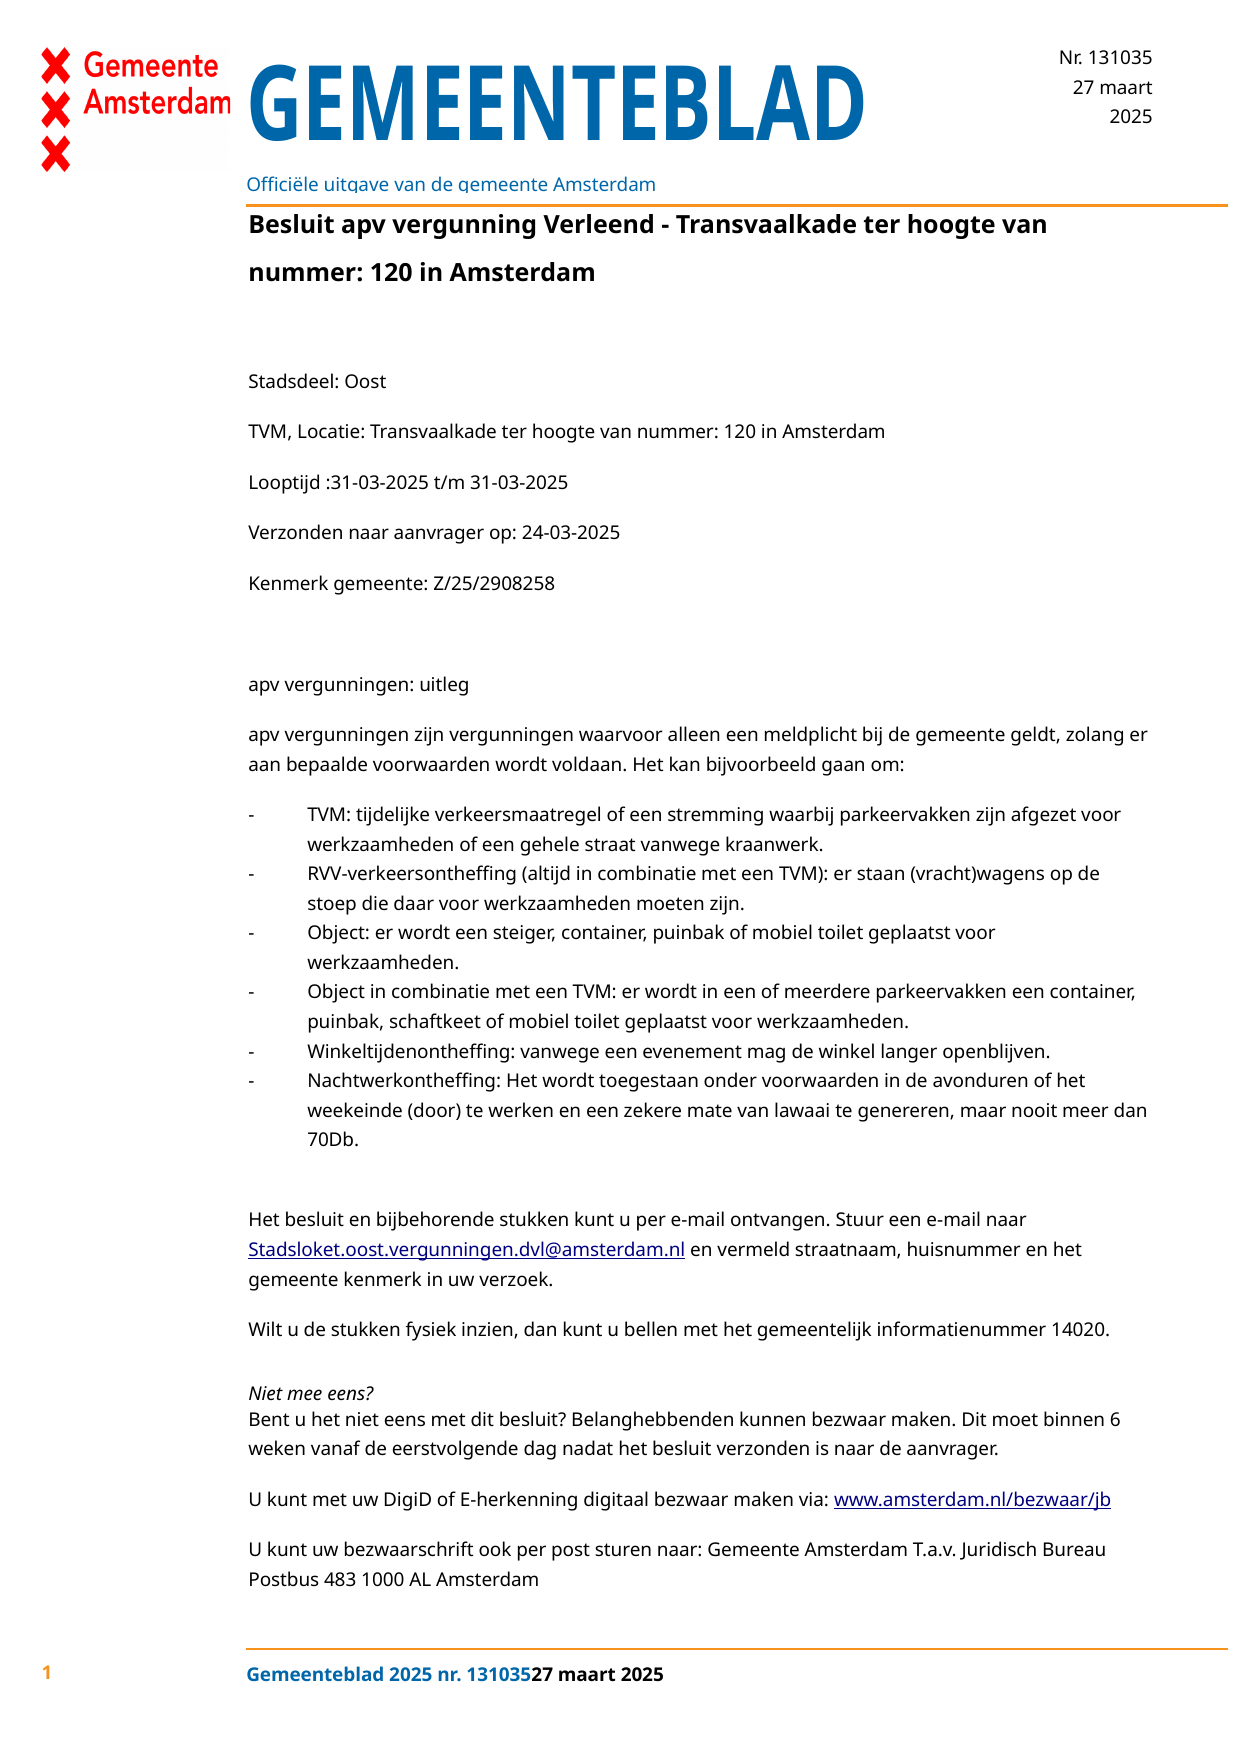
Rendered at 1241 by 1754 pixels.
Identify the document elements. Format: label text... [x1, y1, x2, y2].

list Nachtwerkontheffing: Het wordt toegestaan onder voorwaarden in de avonduren of het weekeinde (door) te werken en een zekere mate van lawaai te genereren, maar nooit meer dan 70Db. [248, 1067, 1152, 1152]
text Verzonden naar aanvrager op: 24-03-2025 [248, 519, 1152, 545]
text Kenmerk gemeente: Z/25/2908258 [248, 570, 1152, 596]
list Winkeltijdenontheffing: vanwege een evenement mag de winkel langer openblijven. [248, 1038, 1152, 1064]
text Bent u het niet eens met dit besluit? Belanghebbenden kunnen bezwaar maken. Dit moet binnen 6 weken vanaf de eerstvolgende dag nadat het besluit verzonden is naar de aanvrager. [248, 1406, 1152, 1461]
text apv vergunningen: uitleg [248, 671, 1152, 697]
text U kunt uw bezwaarschrift ook per post sturen naar: Gemeente Amsterdam T.a.v. Juridisch Bureau Postbus 483 1000 AL Amsterdam [248, 1536, 1152, 1592]
text Stadsdeel: Oost [248, 368, 1152, 394]
picture [41, 47, 231, 172]
text Het besluit en bijbehorende stukken kunt u per e-mail ontvangen. Stuur een e-mail naar Stadsloket.oost.vergunningen.dvl@amsterdam.nl en vermeld straatnaam, huisnummer en het gemeente kenmerk in uw verzoek. [248, 1207, 1152, 1292]
text Wilt u de stukken fysiek inzien, dan kunt u bellen met het gemeentelijk informatienummer 14020. [248, 1316, 1152, 1342]
list Object: er wordt een steiger, container, puinbak of mobiel toilet geplaatst voor werkzaamheden. [248, 919, 1152, 975]
list RVV-verkeersontheffing (altijd in combinatie met een TVM): er staan (vracht)wagens op de stoep die daar voor werkzaamheden moeten zijn. [248, 860, 1152, 916]
text Looptijd :31-03-2025 t/m 31-03-2025 [248, 469, 1152, 495]
text TVM, Locatie: Transvaalkade ter hoogte van nummer: 120 in Amsterdam [248, 419, 1152, 444]
text apv vergunningen zijn vergunningen waarvoor alleen een meldplicht bij de gemeente geldt, zolang er aan bepaalde voorwaarden wordt voldaan. Het kan bijvoorbeeld gaan om: [248, 721, 1152, 777]
text Besluit apv vergunning Verleend - Transvaalkade ter hoogte van nummer: 120 in Amsterdam [248, 207, 1152, 288]
text U kunt met uw DigiD of E-herkenning digitaal bezwaar maken via: www.amsterdam.nl/bezwaar/jb [248, 1486, 1152, 1512]
list TVM: tijdelijke verkeersmaatregel of een stremming waarbij parkeervakken zijn afgezet voor werkzaamheden of een gehele straat vanwege kraanwerk. [248, 801, 1152, 857]
text Niet mee eens? [248, 1380, 1152, 1406]
list Object in combinatie met een TVM: er wordt in een of meerdere parkeervakken een container, puinbak, schaftkeet of mobiel toilet geplaatst voor werkzaamheden. [248, 979, 1152, 1034]
